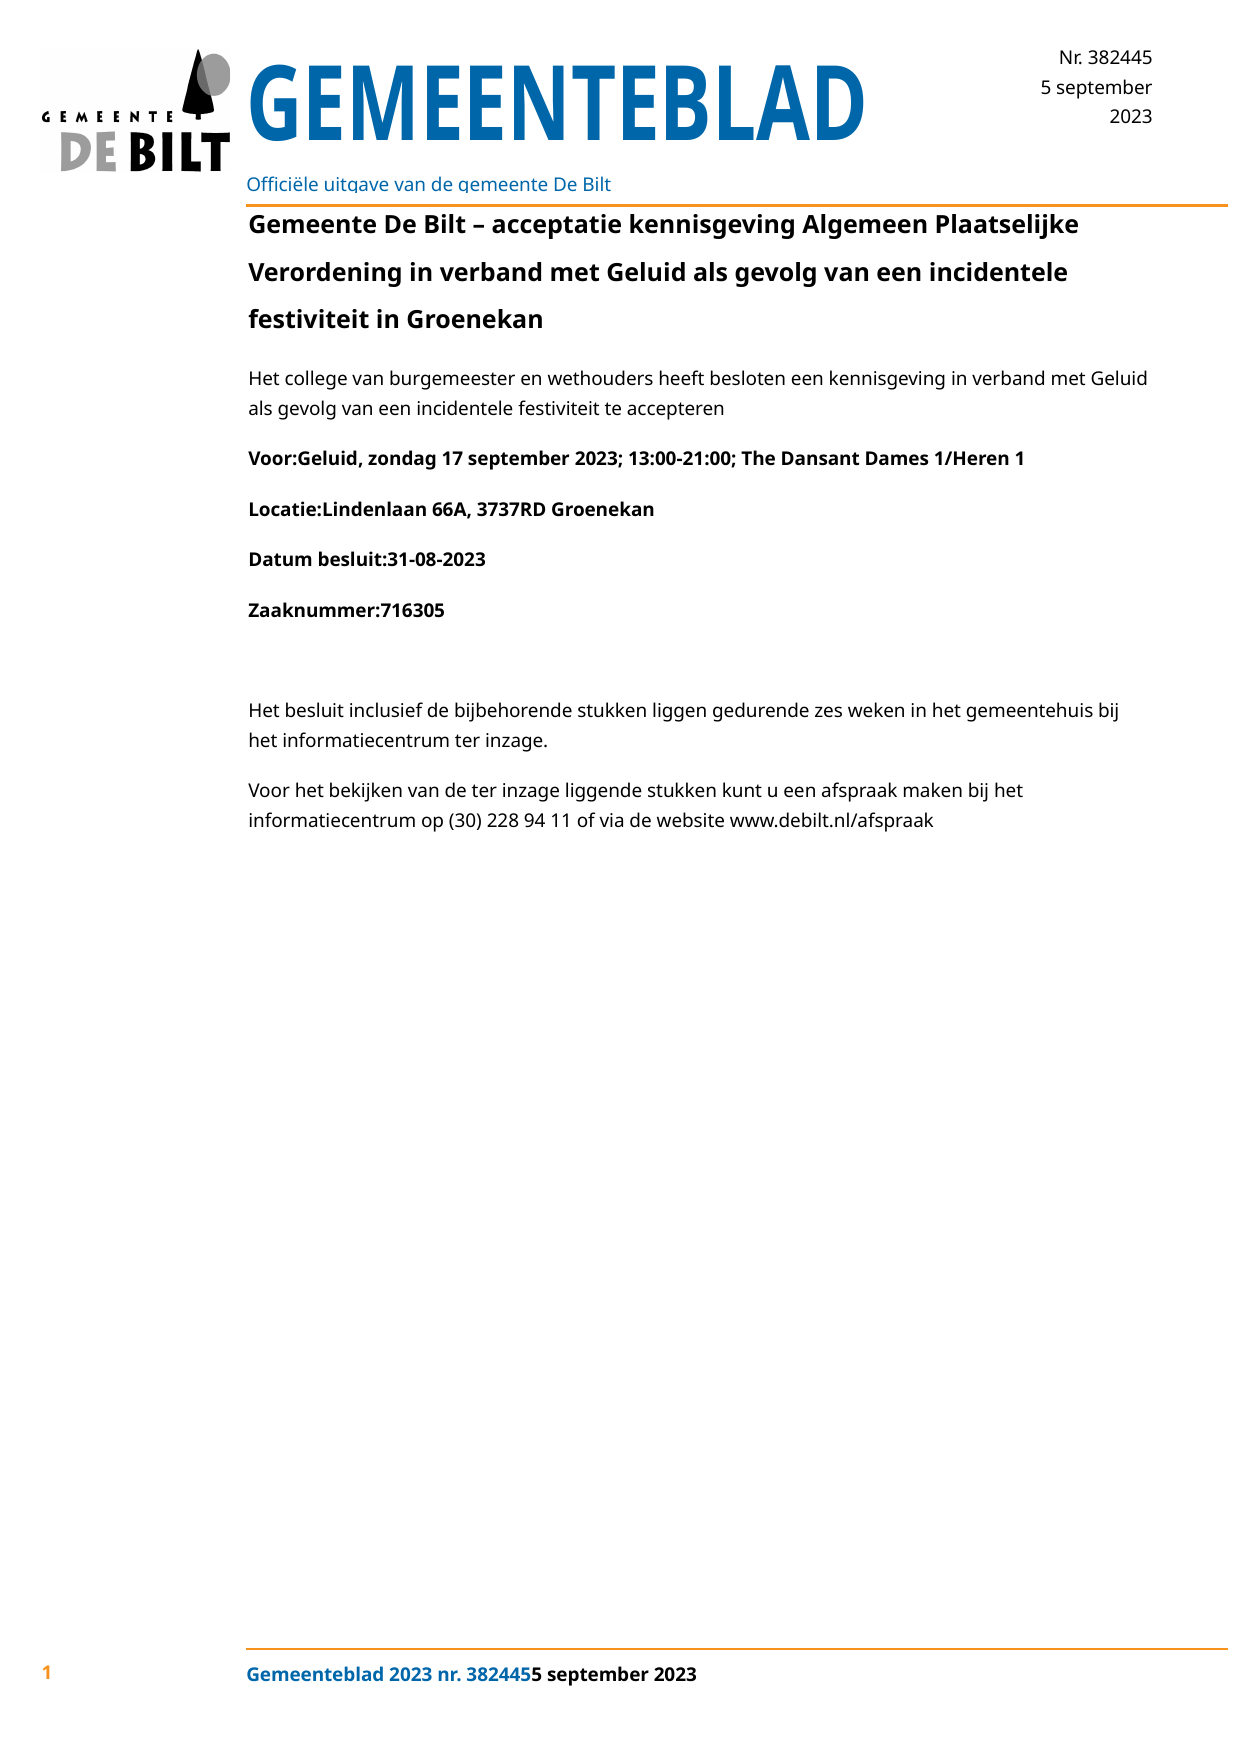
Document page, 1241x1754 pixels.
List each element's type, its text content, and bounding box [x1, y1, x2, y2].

text Het besluit inclusief de bijbehorende stukken liggen gedurende zes weken in het gemeentehuis bij het informatiecentrum ter inzage. [248, 698, 1152, 753]
text Gemeente De Bilt – acceptatie kennisgeving Algemeen Plaatselijke Verordening in verband met Geluid als gevolg van een incidentele festiviteit in Groenekan [248, 207, 1152, 336]
text Datum besluit:31-08-2023 [248, 546, 1152, 572]
picture [41, 47, 231, 172]
text Zaaknummer:716305 [248, 597, 1152, 622]
text Voor:Geluid, zondag 17 september 2023; 13:00-21:00; The Dansant Dames 1/Heren 1 [248, 446, 1152, 471]
text Locatie:Lindenlaan 66A, 3737RD Groenekan [248, 496, 1152, 522]
text Voor het bekijken van de ter inzage liggende stukken kunt u een afspraak maken bij het informatiecentrum op (30) 228 94 11 of via de website www.debilt.nl/afspraak [248, 778, 1152, 833]
text Het college van burgemeester en wethouders heeft besloten een kennisgeving in verband met Geluid als gevolg van een incidentele festiviteit te accepteren [248, 366, 1152, 421]
